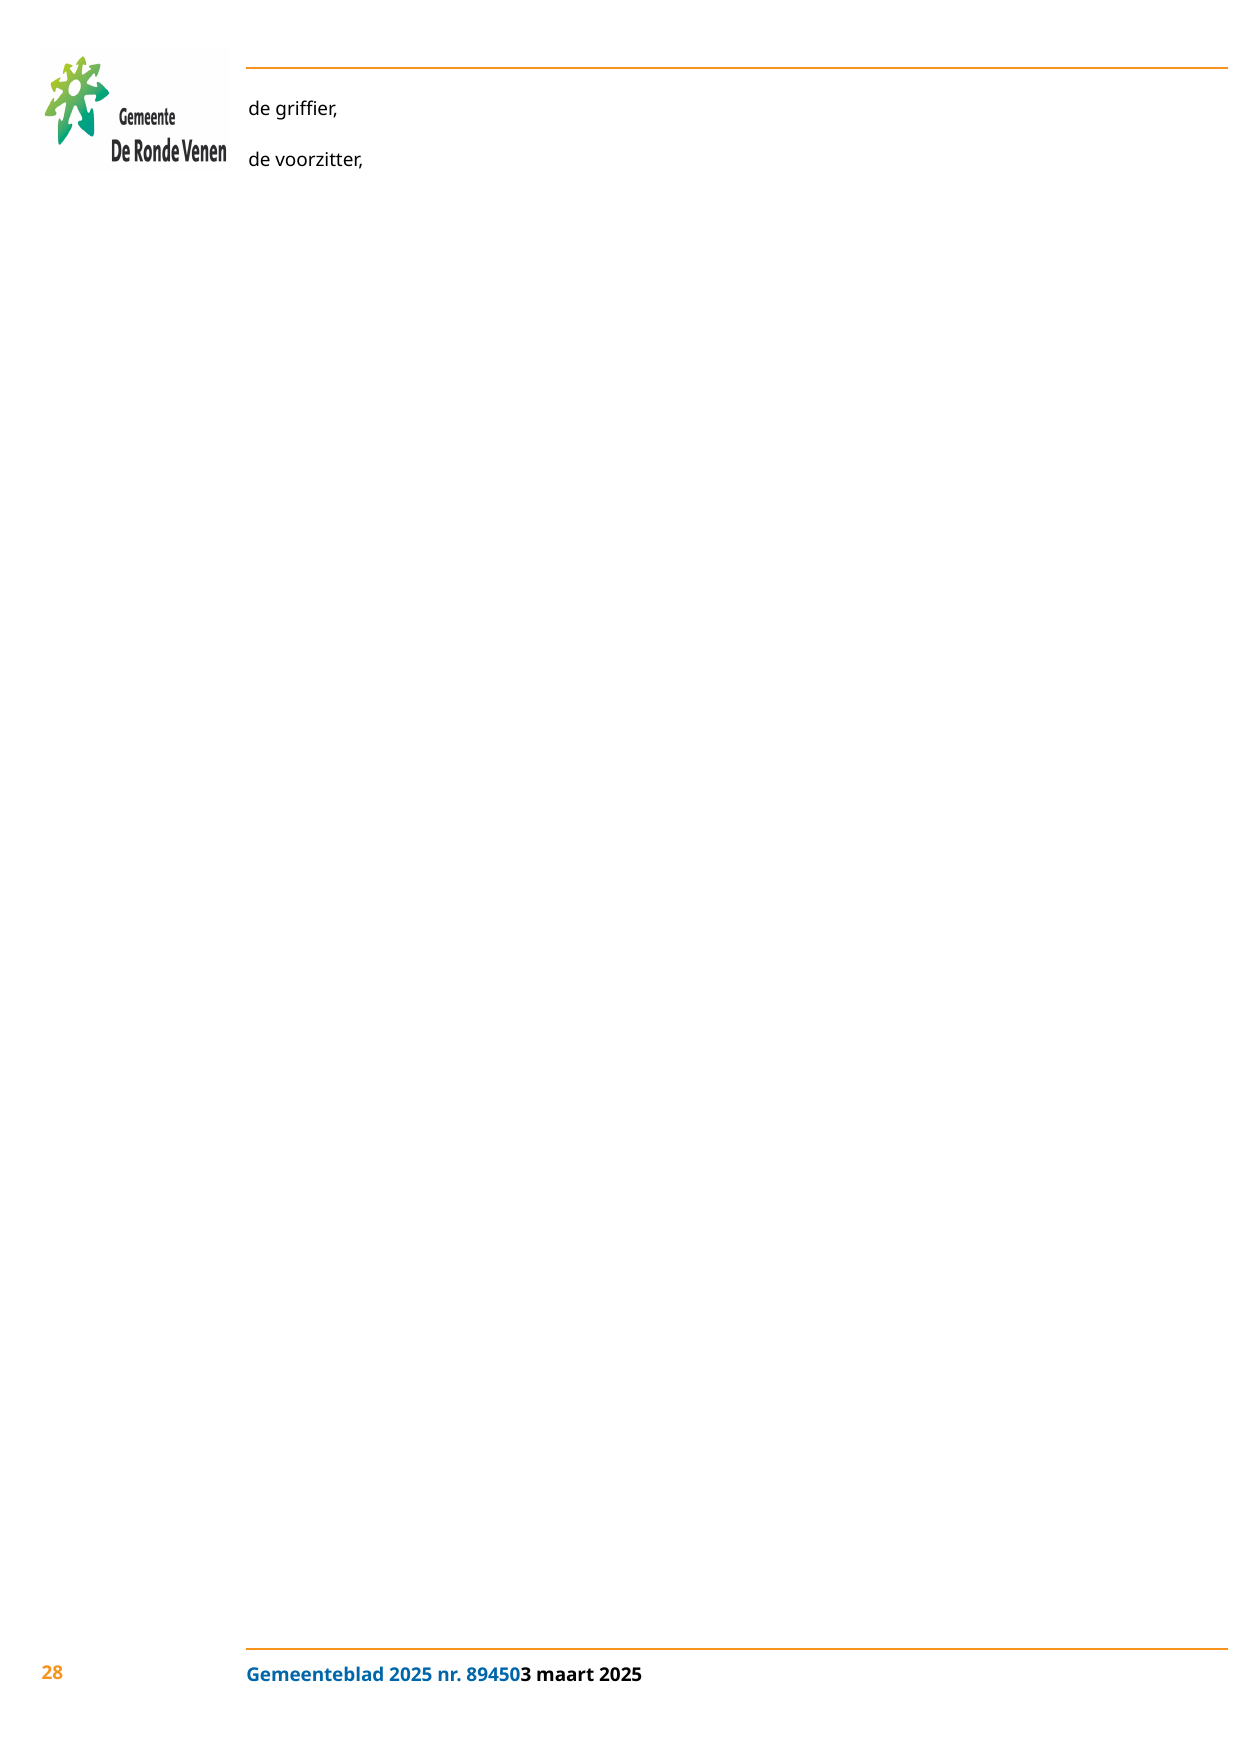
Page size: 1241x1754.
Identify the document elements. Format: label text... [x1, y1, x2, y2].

picture [41, 47, 231, 172]
text de voorzitter, [248, 146, 1152, 172]
text de griffier, [248, 95, 1152, 121]
